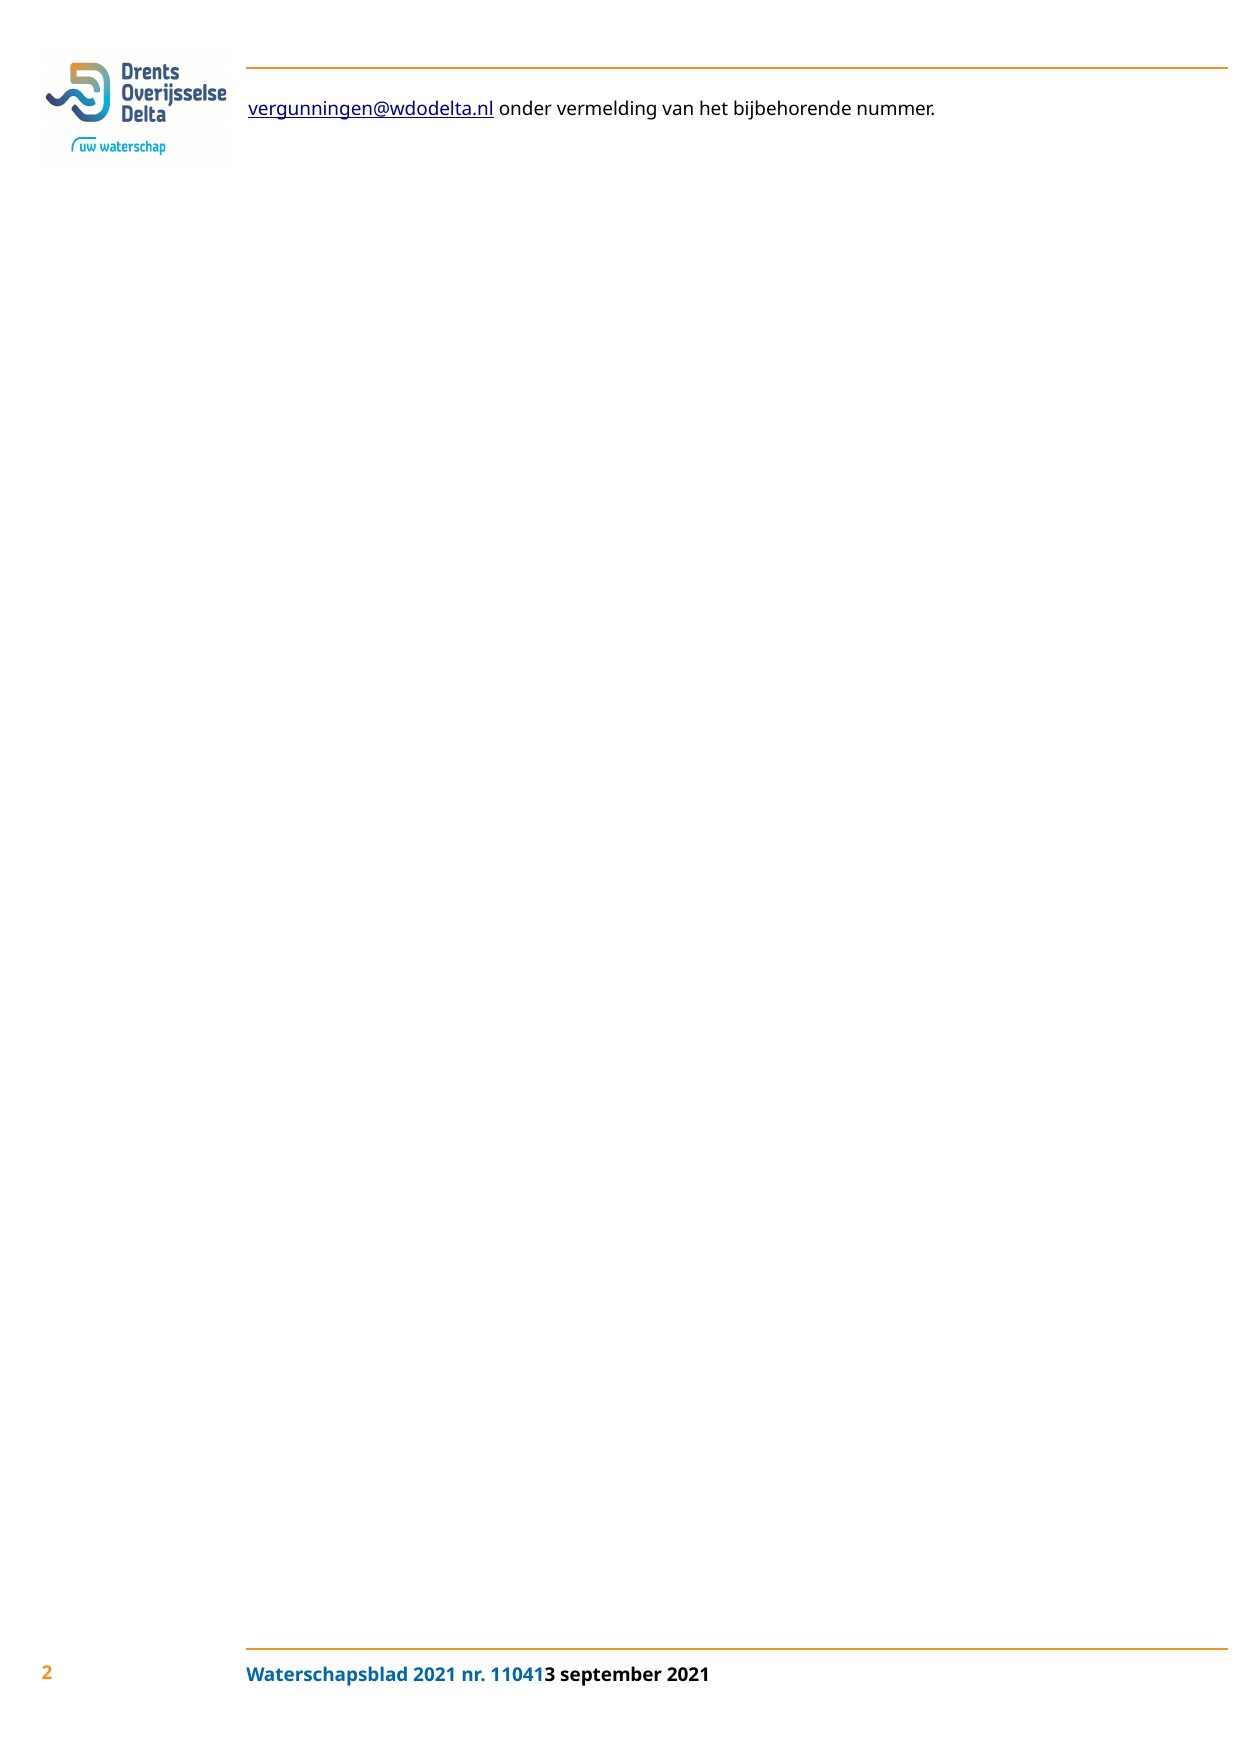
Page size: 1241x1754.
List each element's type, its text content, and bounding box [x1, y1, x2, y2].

text vergunningen@wdodelta.nl onder vermelding van het bijbehorende nummer. [248, 95, 1152, 121]
picture [41, 47, 231, 172]
